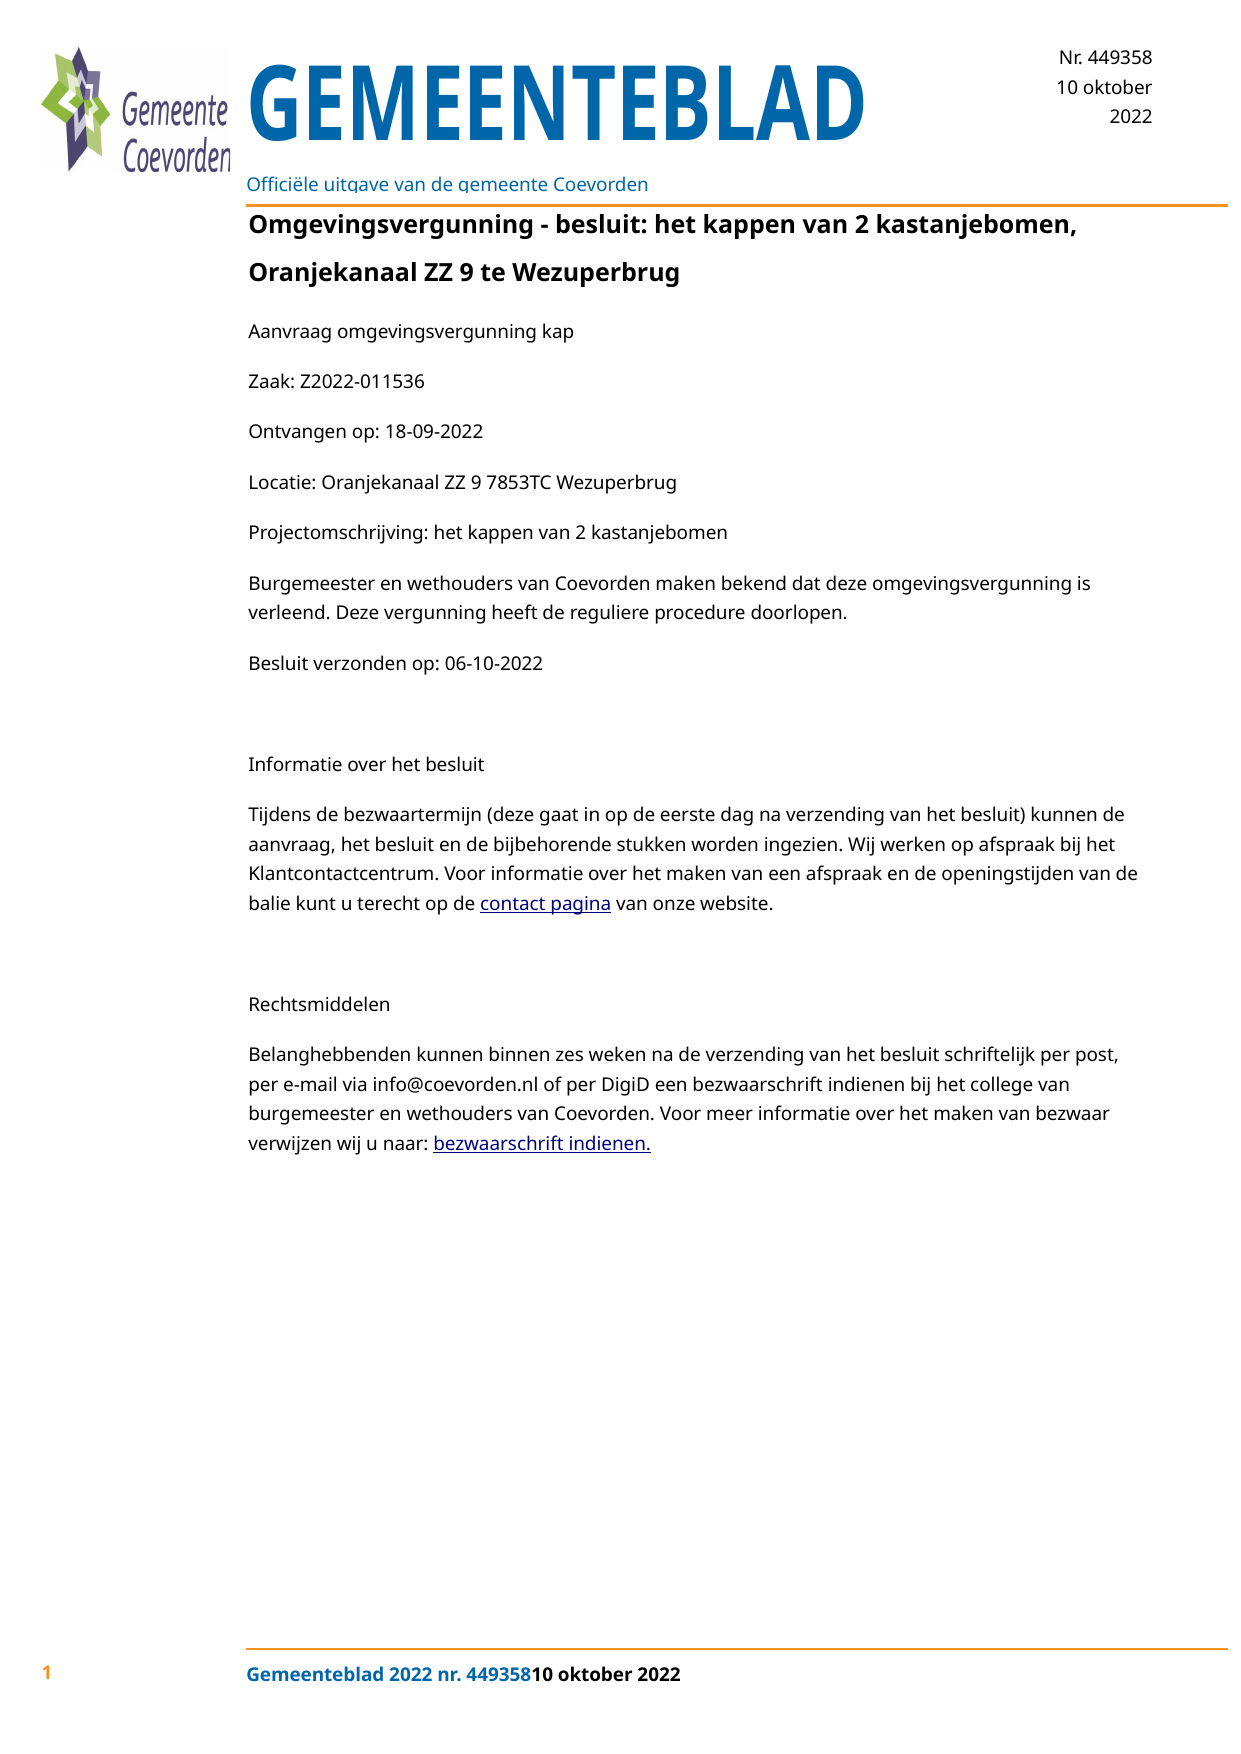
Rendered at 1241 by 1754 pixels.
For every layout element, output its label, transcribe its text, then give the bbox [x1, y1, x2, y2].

text Zaak: Z2022-011536 [248, 368, 1152, 394]
text Locatie: Oranjekanaal ZZ 9 7853TC Wezuperbrug [248, 469, 1152, 495]
text Omgevingsvergunning - besluit: het kappen van 2 kastanjebomen, Oranjekanaal ZZ 9 te Wezuperbrug [248, 207, 1152, 288]
picture [41, 47, 231, 172]
text Tijdens de bezwaartermijn (deze gaat in op de eerste dag na verzending van het besluit) kunnen de aanvraag, het besluit en de bijbehorende stukken worden ingezien. Wij werken op afspraak bij het Klantcontactcentrum. Voor informatie over het maken van een afspraak en de openingstijden van de balie kunt u terecht op de contact pagina van onze website. [248, 801, 1152, 916]
text Informatie over het besluit [248, 751, 1152, 777]
text Rechtsmiddelen [248, 991, 1152, 1017]
text Ontvangen op: 18-09-2022 [248, 419, 1152, 444]
text Besluit verzonden op: 06-10-2022 [248, 650, 1152, 676]
text Aanvraag omgevingsvergunning kap [248, 318, 1152, 344]
text Projectomschrijving: het kappen van 2 kastanjebomen [248, 519, 1152, 545]
text Burgemeester en wethouders van Coevorden maken bekend dat deze omgevingsvergunning is verleend. Deze vergunning heeft de reguliere procedure doorlopen. [248, 570, 1152, 625]
text Belanghebbenden kunnen binnen zes weken na de verzending van het besluit schriftelijk per post, per e-mail via info@coevorden.nl of per DigiD een bezwaarschrift indienen bij het college van burgemeester en wethouders van Coevorden. Voor meer informatie over het maken van bezwaar verwijzen wij u naar: bezwaarschrift indienen. [248, 1041, 1152, 1156]
